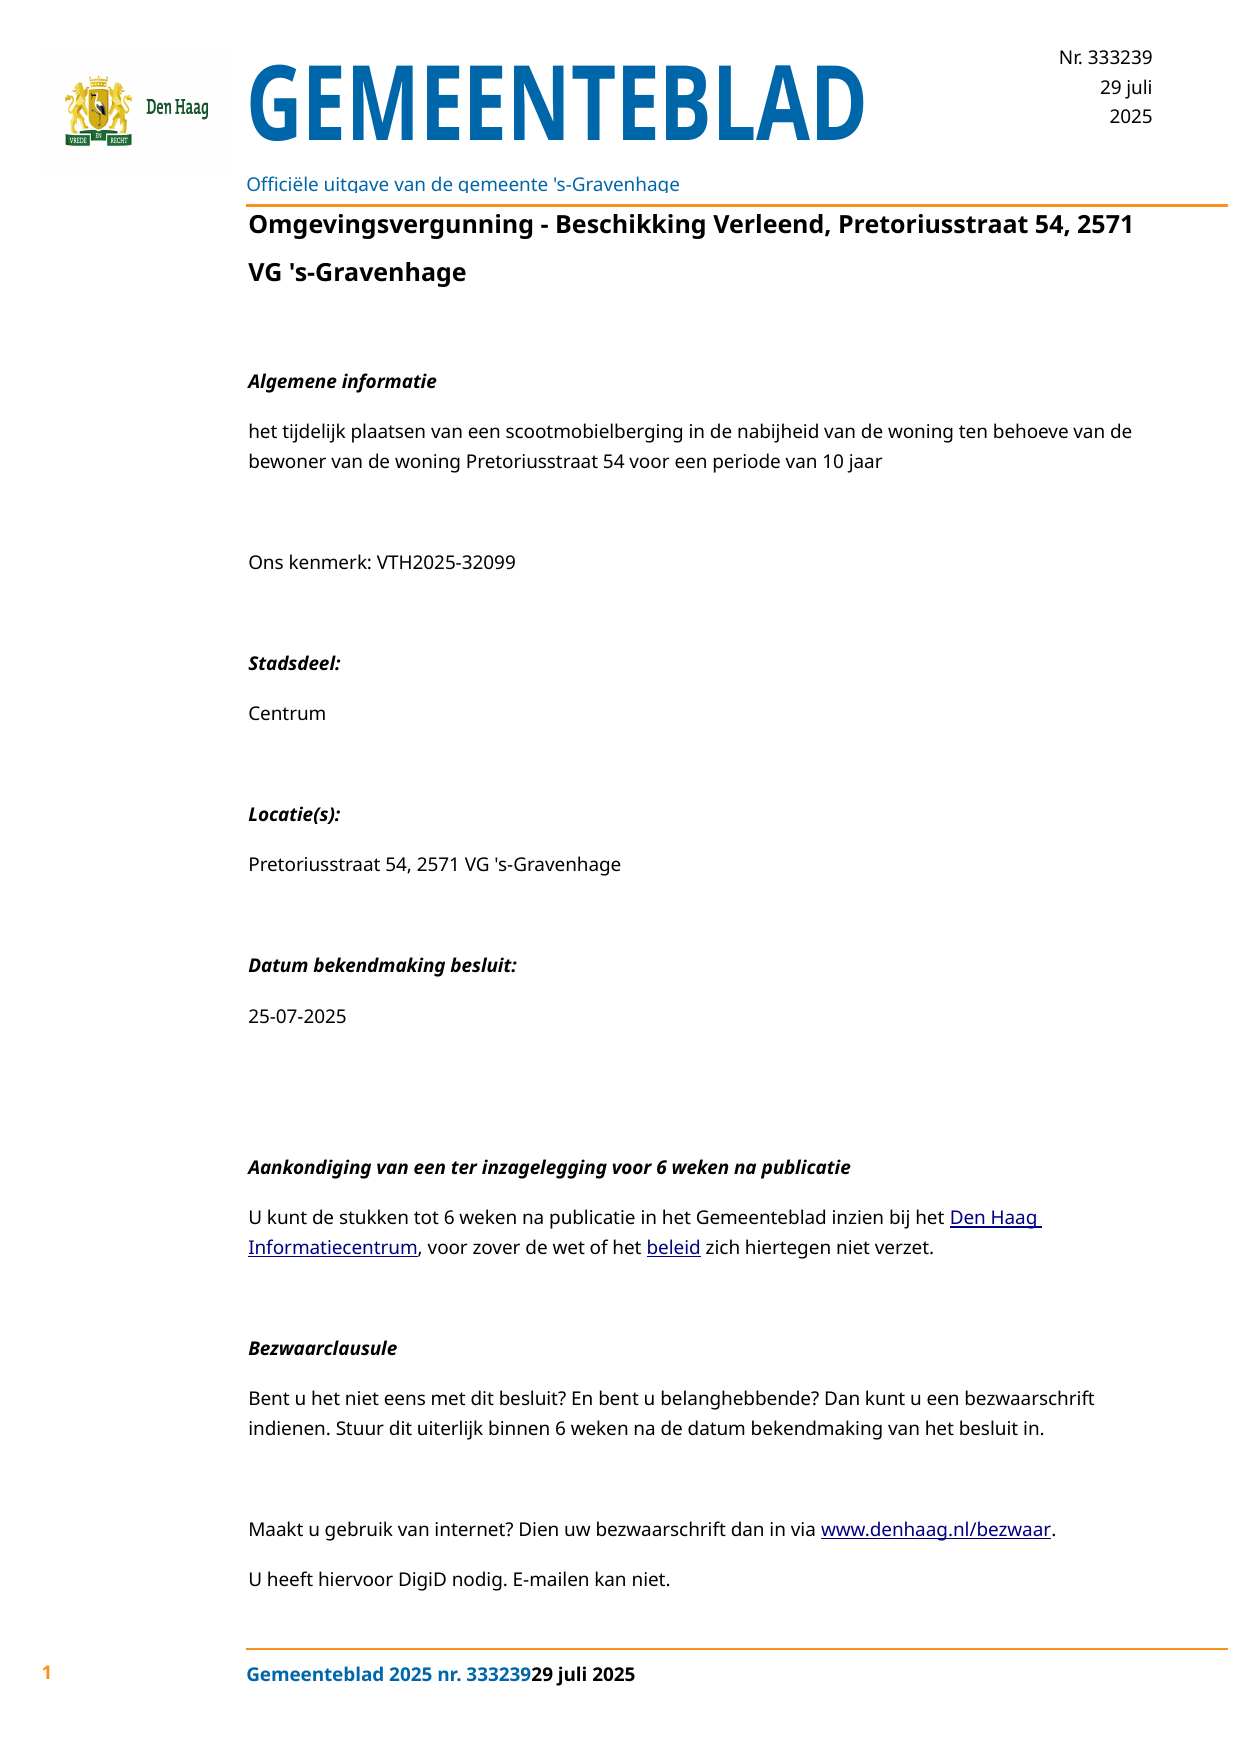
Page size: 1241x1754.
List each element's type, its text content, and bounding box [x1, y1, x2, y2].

text Ons kenmerk: VTH2025-32099 [248, 549, 1152, 575]
text Maakt u gebruik van internet? Dien uw bezwaarschrift dan in via www.denhaag.nl/bezwaar. [248, 1516, 1152, 1542]
text U kunt de stukken tot 6 weken na publicatie in het Gemeenteblad inzien bij het Den Haag Informatiecentrum, voor zover de wet of het beleid zich hiertegen niet verzet. [248, 1204, 1152, 1260]
text Stadsdeel: [248, 650, 1152, 676]
text Aankondiging van een ter inzagelegging voor 6 weken na publicatie [248, 1154, 1152, 1180]
text Algemene informatie [248, 368, 1152, 394]
text Datum bekendmaking besluit: [248, 952, 1152, 978]
text Locatie(s): [248, 801, 1152, 827]
text Centrum [248, 700, 1152, 726]
text Bezwaarclausule [248, 1335, 1152, 1361]
text 25-07-2025 [248, 1003, 1152, 1029]
picture [41, 47, 231, 172]
text Omgevingsvergunning - Beschikking Verleend, Pretoriusstraat 54, 2571 VG 's-Gravenhage [248, 207, 1152, 288]
text U heeft hiervoor DigiD nodig. E-mailen kan niet. [248, 1566, 1152, 1592]
text het tijdelijk plaatsen van een scootmobielberging in de nabijheid van de woning ten behoeve van de bewoner van de woning Pretoriusstraat 54 voor een periode van 10 jaar [248, 419, 1152, 474]
text Bent u het niet eens met dit besluit? En bent u belanghebbende? Dan kunt u een bezwaarschrift indienen. Stuur dit uiterlijk binnen 6 weken na de datum bekendmaking van het besluit in. [248, 1385, 1152, 1441]
text Pretoriusstraat 54, 2571 VG 's-Gravenhage [248, 852, 1152, 877]
